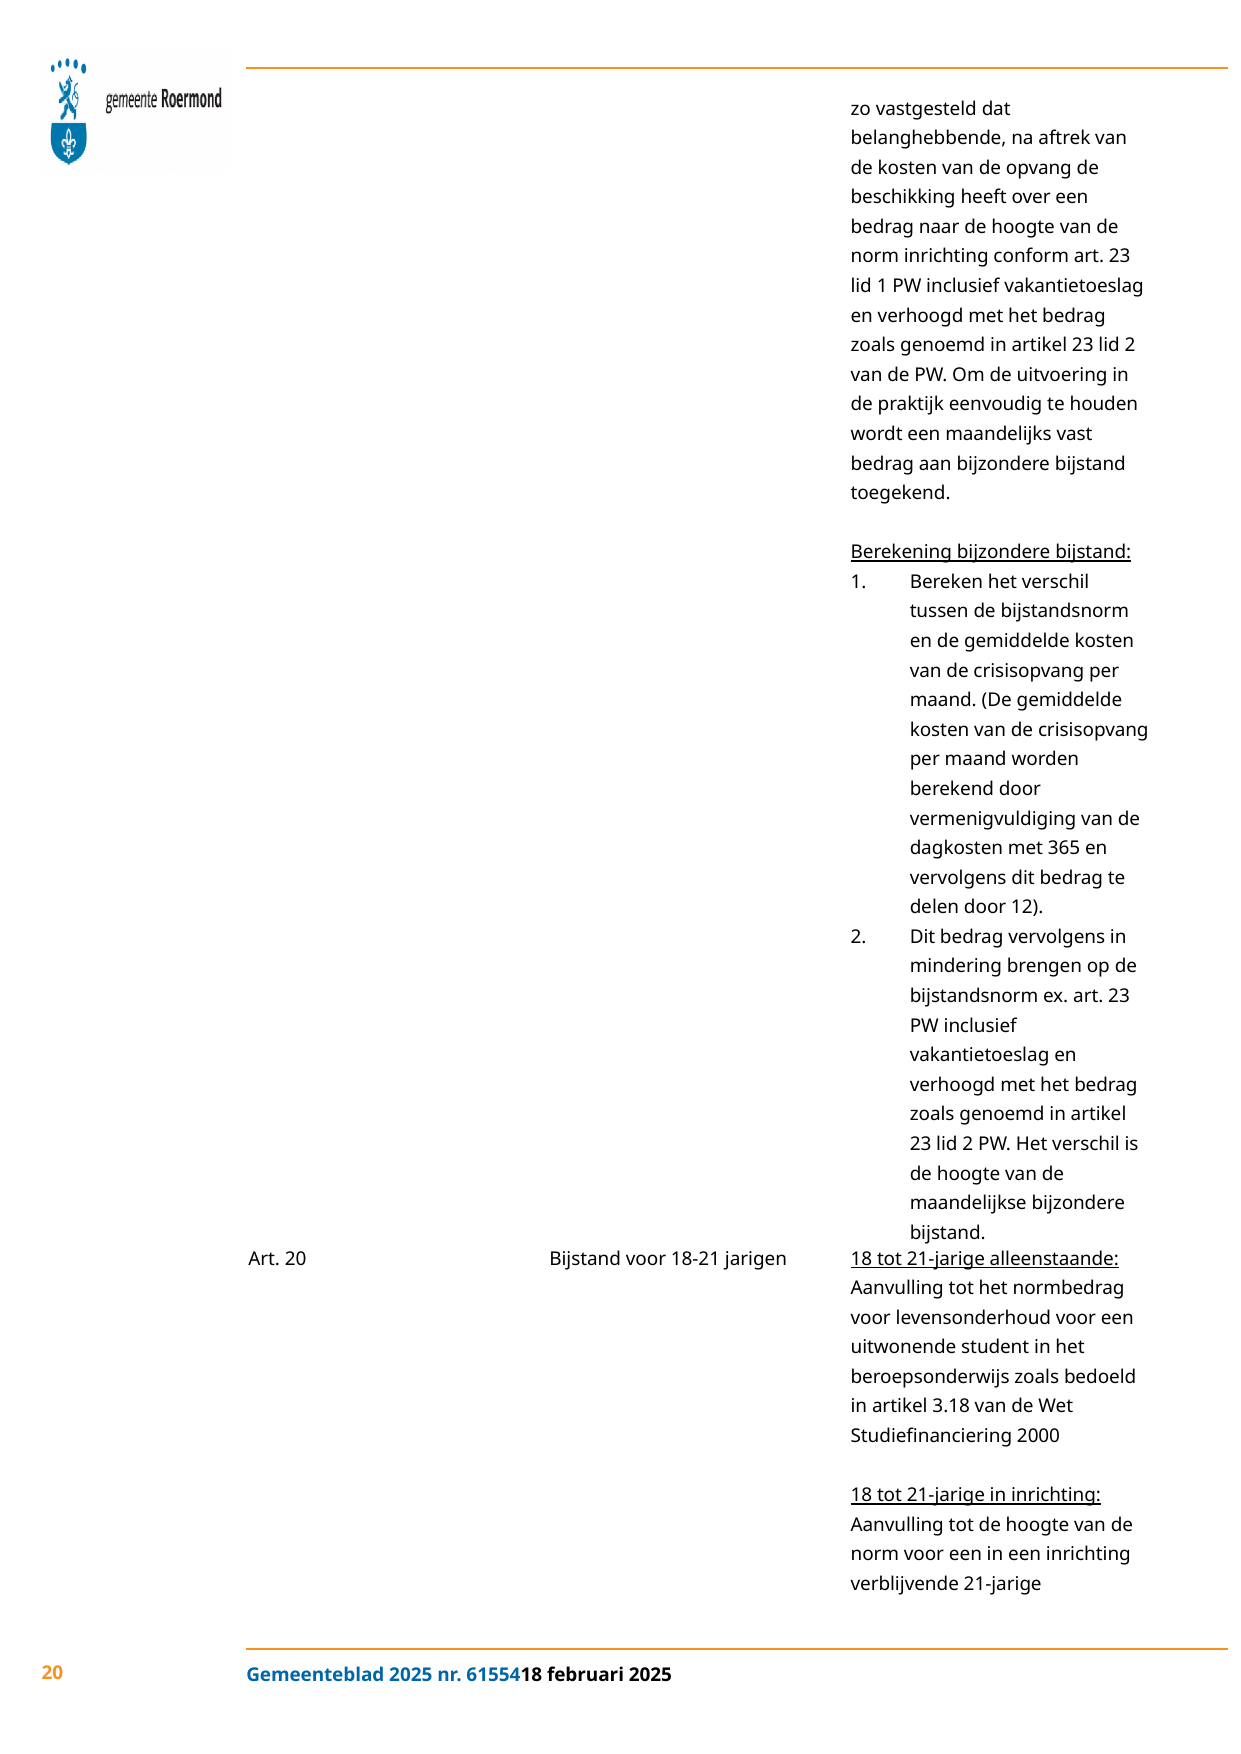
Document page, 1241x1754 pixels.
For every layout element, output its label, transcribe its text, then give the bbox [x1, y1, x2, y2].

picture [41, 47, 231, 172]
table_cell zo vastgesteld dat belanghebbende, na aftrek van de kosten van de opvang de beschikking heeft over een bedrag naar de hoogte van de norm inrichting conform art. 23 lid 1 PW inclusief vakantietoeslag en verhoogd met het bedrag zoals genoemd in artikel 23 lid 2 van de PW. Om de uitvoering in de praktijk eenvoudig te houden wordt een maandelijks vast bedrag aan bijzondere bijstand toegekend. Berekening bijzondere bijstand: Bereken het verschil tussen de bijstandsnorm en de gemiddelde kosten van de crisisopvang per maand. (De gemiddelde kosten van de crisisopvang per maand worden berekend door vermenigvuldiging van de dagkosten met 365 en vervolgens dit bedrag te delen door 12). Dit bedrag vervolgens in mindering brengen op de bijstandsnorm ex. art. 23 PW inclusief vakantietoeslag en verhoogd met het bedrag zoals genoemd in artikel 23 lid 2 PW. Het verschil is de hoogte van de maandelijkse bijzondere bijstand. [850, 95, 1152, 1245]
table_cell 18 tot 21-jarige alleenstaande: Aanvulling tot het normbedrag voor levensonderhoud voor een uitwonende student in het beroepsonderwijs zoals bedoeld in artikel 3.18 van de Wet Studiefinanciering 2000 18 tot 21-jarige in inrichting: Aanvulling tot de hoogte van de norm voor een in een inrichting verblijvende 21-jarige [850, 1245, 1152, 1596]
table_cell [549, 95, 850, 1245]
table_cell [248, 95, 549, 1245]
table_cell Art. 20 [248, 1245, 549, 1596]
table_cell Bijstand voor 18-21 jarigen [549, 1245, 850, 1596]
